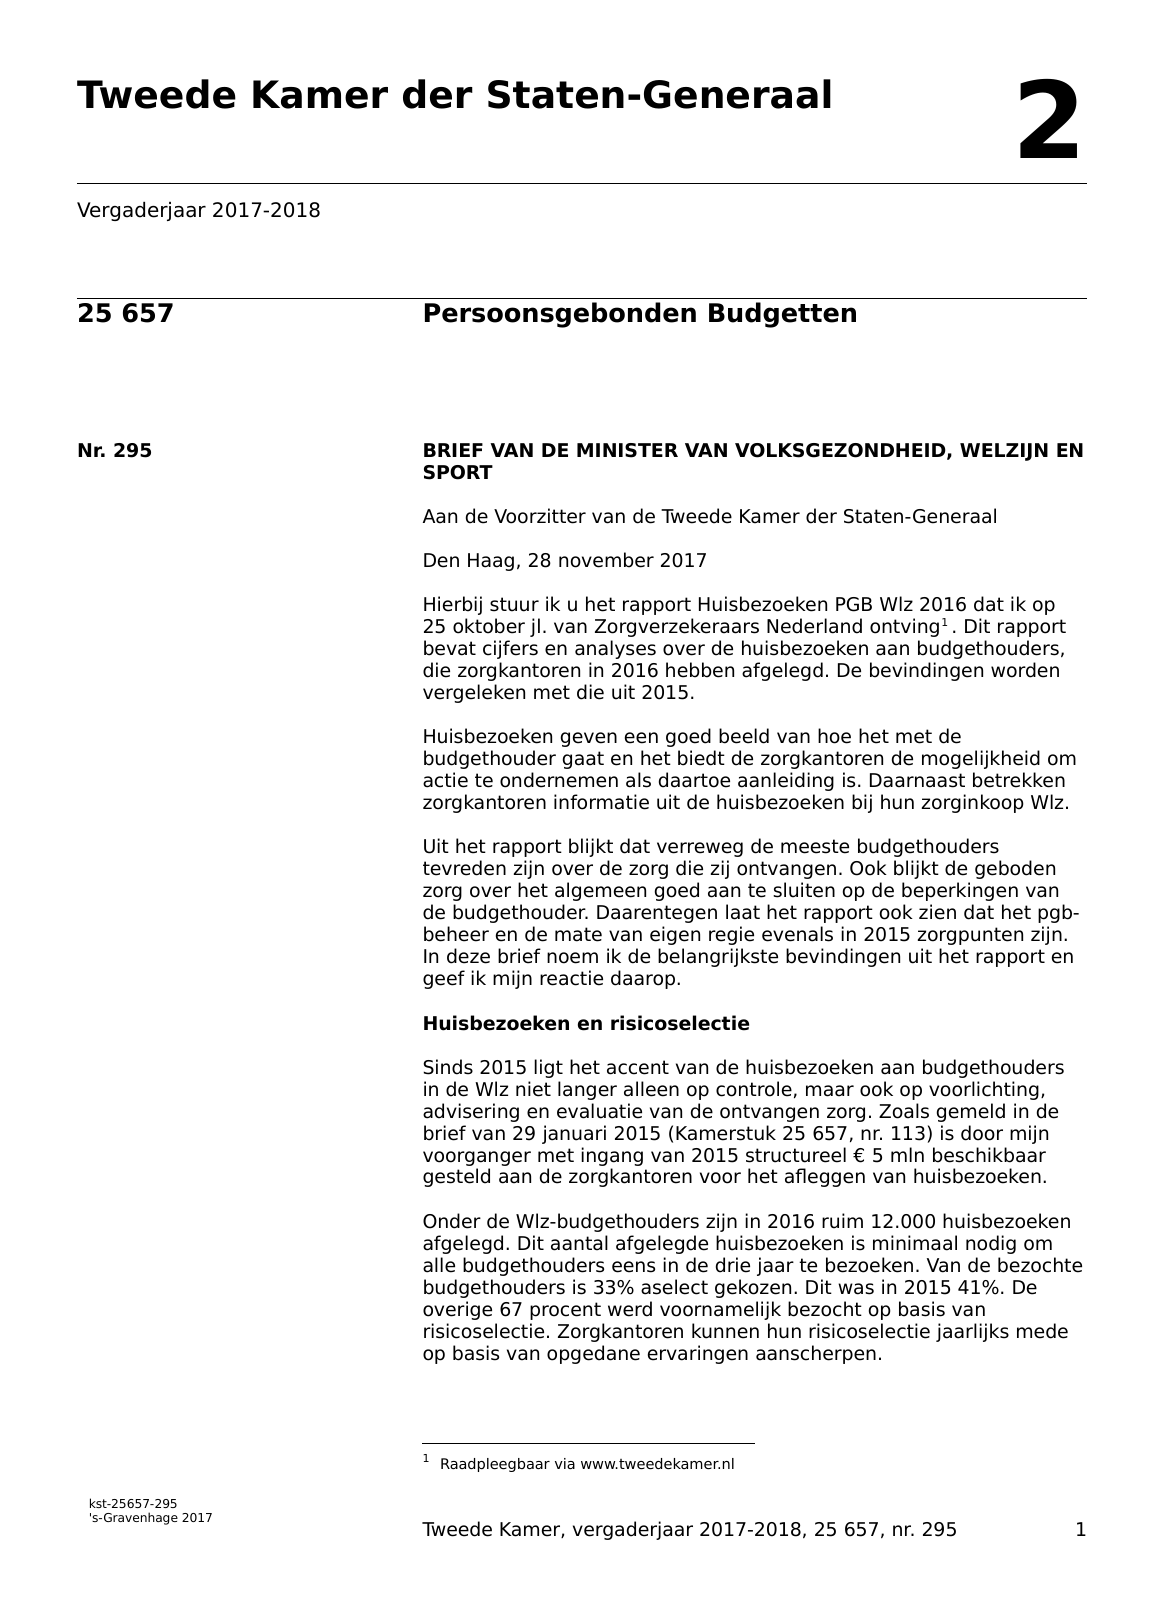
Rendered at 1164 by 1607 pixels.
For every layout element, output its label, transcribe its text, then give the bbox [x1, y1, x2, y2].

text Raadpleegbaar via www.tweedekamer.nl [422, 1452, 1087, 1474]
text Sinds 2015 ligt het accent van de huisbezoeken aan budgethouders in de Wlz niet langer alleen op controle, maar ook op voorlichting, advisering en evaluatie van de ontvangen zorg. Zoals gemeld in de brief van 29 januari 2015 (Kamerstuk 25 657, nr. 113) is door mijn voorganger met ingang van 2015 structureel € 5 mln beschikbaar gesteld aan de zorgkantoren voor het afleggen van huisbezoeken. [422, 1057, 1087, 1188]
text Den Haag, 28 november 2017 [422, 550, 1087, 572]
subtitle 25 657 Persoonsgebonden Budgetten [77, 299, 1087, 329]
subtitle Huisbezoeken en risicoselectie [422, 1012, 1087, 1034]
text Onder de Wlz-budgethouders zijn in 2016 ruim 12.000 huisbezoeken afgelegd. Dit aantal afgelegde huisbezoeken is minimaal nodig om alle budgethouders eens in de drie jaar te bezoeken. Van de bezochte budgethouders is 33% aselect gekozen. Dit was in 2015 41%. De overige 67 procent werd voornamelijk bezocht op basis van risicoselectie. Zorgkantoren kunnen hun risicoselectie jaarlijks mede op basis van opgedane ervaringen aanscherpen. [422, 1211, 1087, 1364]
text kst-25657-295 [88, 1497, 323, 1511]
text Huisbezoeken geven een goed beeld van hoe het met de budgethouder gaat en het biedt de zorgkantoren de mogelijkheid om actie te ondernemen als daartoe aanleiding is. Daarnaast betrekken zorgkantoren informatie uit de huisbezoeken bij hun zorginkoop Wlz. [422, 726, 1087, 814]
table_header Tweede Kamer der Staten-Generaal [77, 59, 886, 183]
table_cell Vergaderjaar 2017-2018 [77, 184, 1087, 298]
text Aan de Voorzitter van de Tweede Kamer der Staten-Generaal [422, 506, 1087, 528]
text Uit het rapport blijkt dat verreweg de meeste budgethouders tevreden zijn over de zorg die zij ontvangen. Ook blijkt de geboden zorg over het algemeen goed aan te sluiten op de beperkingen van de budgethouder. Daarentegen laat het rapport ook zien dat het pgb-beheer en de mate van eigen regie evenals in 2015 zorgpunten zijn. In deze brief noem ik de belangrijkste bevindingen uit het rapport en geef ik mijn reactie daarop. [422, 836, 1087, 990]
text Hierbij stuur ik u het rapport Huisbezoeken PGB Wlz 2016 dat ik op 25 oktober jl. van Zorgverzekeraars Nederland ontving. Dit rapport bevat cijfers en analyses over de huisbezoeken aan budgethouders, die zorgkantoren in 2016 hebben afgelegd. De bevindingen worden vergeleken met die uit 2015. [422, 594, 1087, 704]
subtitle Nr. 295 BRIEF VAN DE MINISTER VAN VOLKSGEZONDHEID, WELZIJN EN SPORT [77, 440, 1087, 484]
table_header 2 [886, 59, 1087, 183]
text 's-Gravenhage 2017 [88, 1511, 323, 1525]
